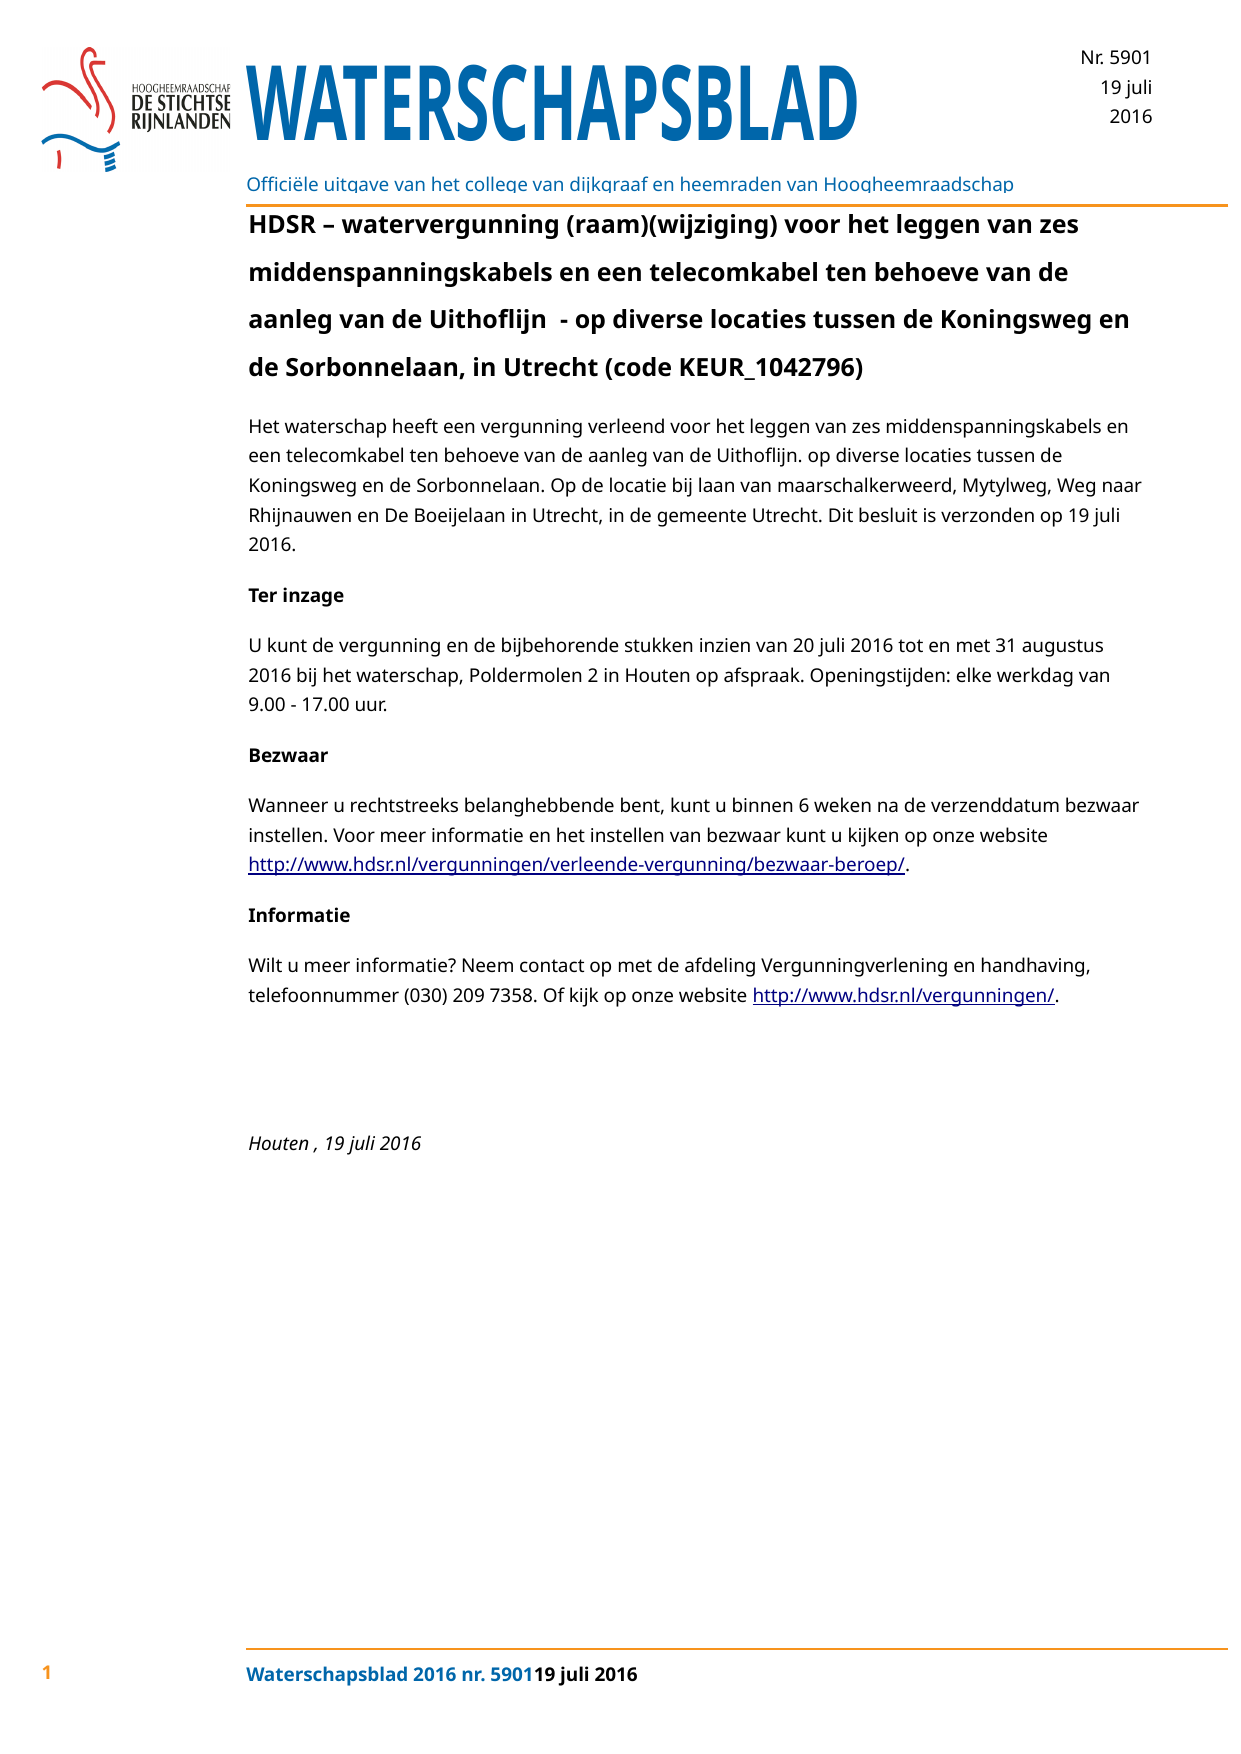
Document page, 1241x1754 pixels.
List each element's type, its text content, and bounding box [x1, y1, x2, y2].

text Houten , 19 juli 2016 [248, 1131, 1152, 1156]
text Wanneer u rechtstreeks belanghebbende bent, kunt u binnen 6 weken na de verzenddatum bezwaar instellen. Voor meer informatie en het instellen van bezwaar kunt u kijken op onze website http://www.hdsr.nl/vergunningen/verleende-vergunning/bezwaar-beroep/. [248, 792, 1152, 877]
text Wilt u meer informatie? Neem contact op met de afdeling Vergunningverlening en handhaving, telefoonnummer (030) 209 7358. Of kijk op onze website http://www.hdsr.nl/vergunningen/. [248, 952, 1152, 1008]
text HDSR – watervergunning (raam)(wijziging) voor het leggen van zes middenspanningskabels en een telecomkabel ten behoeve van de aanleg van de Uithoflijn - op diverse locaties tussen de Koningsweg en de Sorbonnelaan, in Utrecht (code KEUR_1042796) [248, 207, 1152, 384]
text Bezwaar [248, 742, 1152, 768]
text Informatie [248, 902, 1152, 928]
picture [41, 47, 231, 172]
text U kunt de vergunning en de bijbehorende stukken inzien van 20 juli 2016 tot en met 31 augustus 2016 bij het waterschap, Poldermolen 2 in Houten op afspraak. Openingstijden: elke werkdag van 9.00 - 17.00 uur. [248, 632, 1152, 717]
text Ter inzage [248, 582, 1152, 608]
text Het waterschap heeft een vergunning verleend voor het leggen van zes middenspanningskabels en een telecomkabel ten behoeve van de aanleg van de Uithoflijn. op diverse locaties tussen de Koningsweg en de Sorbonnelaan. Op de locatie bij laan van maarschalkerweerd, Mytylweg, Weg naar Rhijnauwen en De Boeijelaan in Utrecht, in de gemeente Utrecht. Dit besluit is verzonden op 19 juli 2016. [248, 413, 1152, 557]
